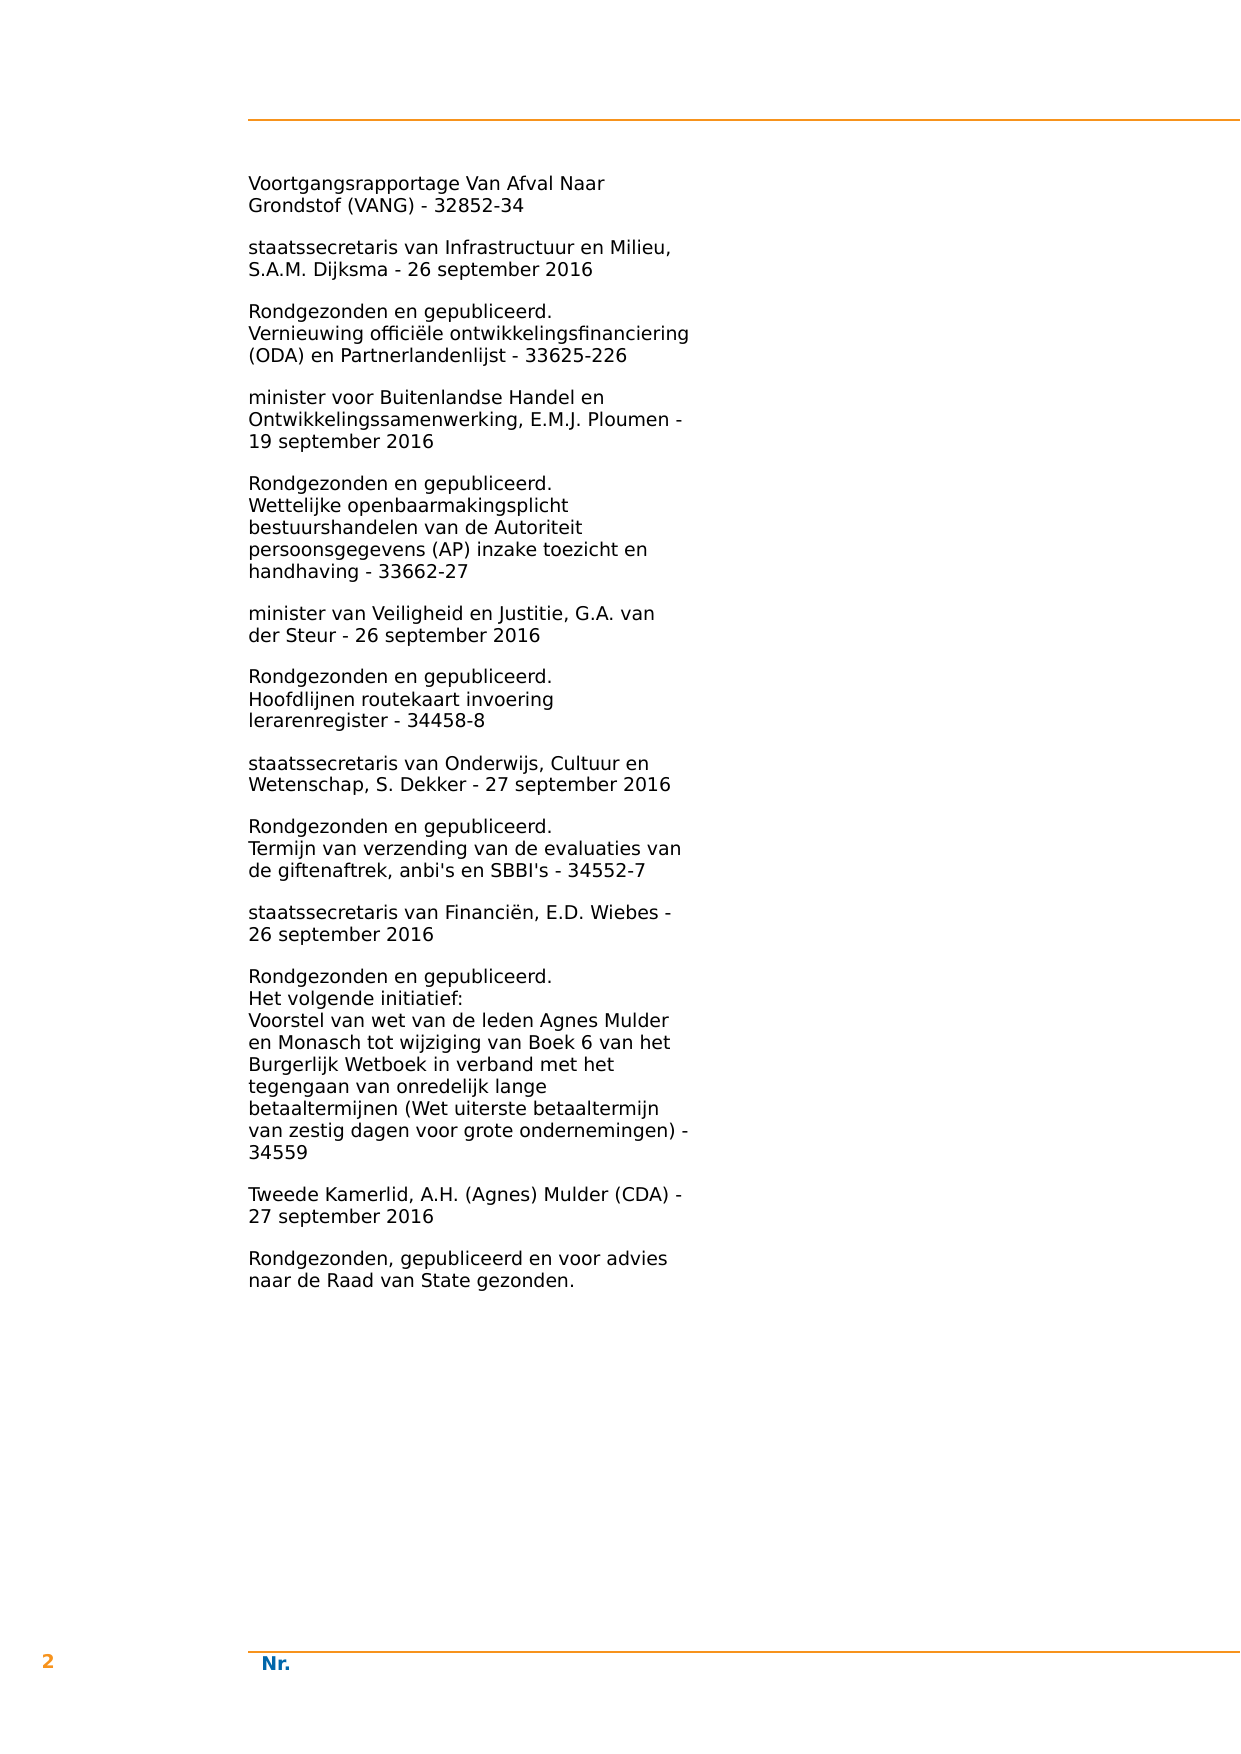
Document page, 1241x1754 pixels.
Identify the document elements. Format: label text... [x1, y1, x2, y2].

text staatssecretaris van Infrastructuur en Milieu, S.A.M. Dijksma - 26 september 2016 [248, 237, 691, 281]
text Het volgende initiatief: [248, 988, 691, 1010]
text Rondgezonden en gepubliceerd. [248, 816, 691, 838]
text Vernieuwing officiële ontwikkelingsfinanciering (ODA) en Partnerlandenlijst - 33625-226 [248, 323, 691, 367]
text Wettelijke openbaarmakingsplicht bestuurshandelen van de Autoriteit persoonsgegevens (AP) inzake toezicht en handhaving - 33662-27 [248, 494, 691, 582]
text minister voor Buitenlandse Handel en Ontwikkelingssamenwerking, E.M.J. Ploumen - 19 september 2016 [248, 387, 691, 453]
text Voortgangsrapportage Van Afval Naar Grondstof (VANG) - 32852-34 [248, 173, 691, 217]
text staatssecretaris van Onderwijs, Cultuur en Wetenschap, S. Dekker - 27 september 2016 [248, 752, 691, 796]
text Tweede Kamerlid, A.H. (Agnes) Mulder (CDA) - 27 september 2016 [248, 1184, 691, 1228]
text Termijn van verzending van de evaluaties van de giftenaftrek, anbi's en SBBI's - 34552-7 [248, 838, 691, 882]
text minister van Veiligheid en Justitie, G.A. van der Steur - 26 september 2016 [248, 602, 691, 646]
text staatssecretaris van Financiën, E.D. Wiebes - 26 september 2016 [248, 902, 691, 946]
text Rondgezonden en gepubliceerd. [248, 666, 691, 688]
text Rondgezonden en gepubliceerd. [248, 966, 691, 988]
text Hoofdlijnen routekaart invoering lerarenregister - 34458-8 [248, 688, 691, 732]
text Voorstel van wet van de leden Agnes Mulder en Monasch tot wijziging van Boek 6 van het Burgerlijk Wetboek in verband met het tegengaan van onredelijk lange betaaltermijnen (Wet uiterste betaaltermijn van zestig dagen voor grote ondernemingen) - 34559 [248, 1010, 691, 1164]
text Rondgezonden, gepubliceerd en voor advies naar de Raad van State gezonden. [248, 1248, 691, 1292]
text Rondgezonden en gepubliceerd. [248, 301, 691, 323]
text Rondgezonden en gepubliceerd. [248, 473, 691, 494]
